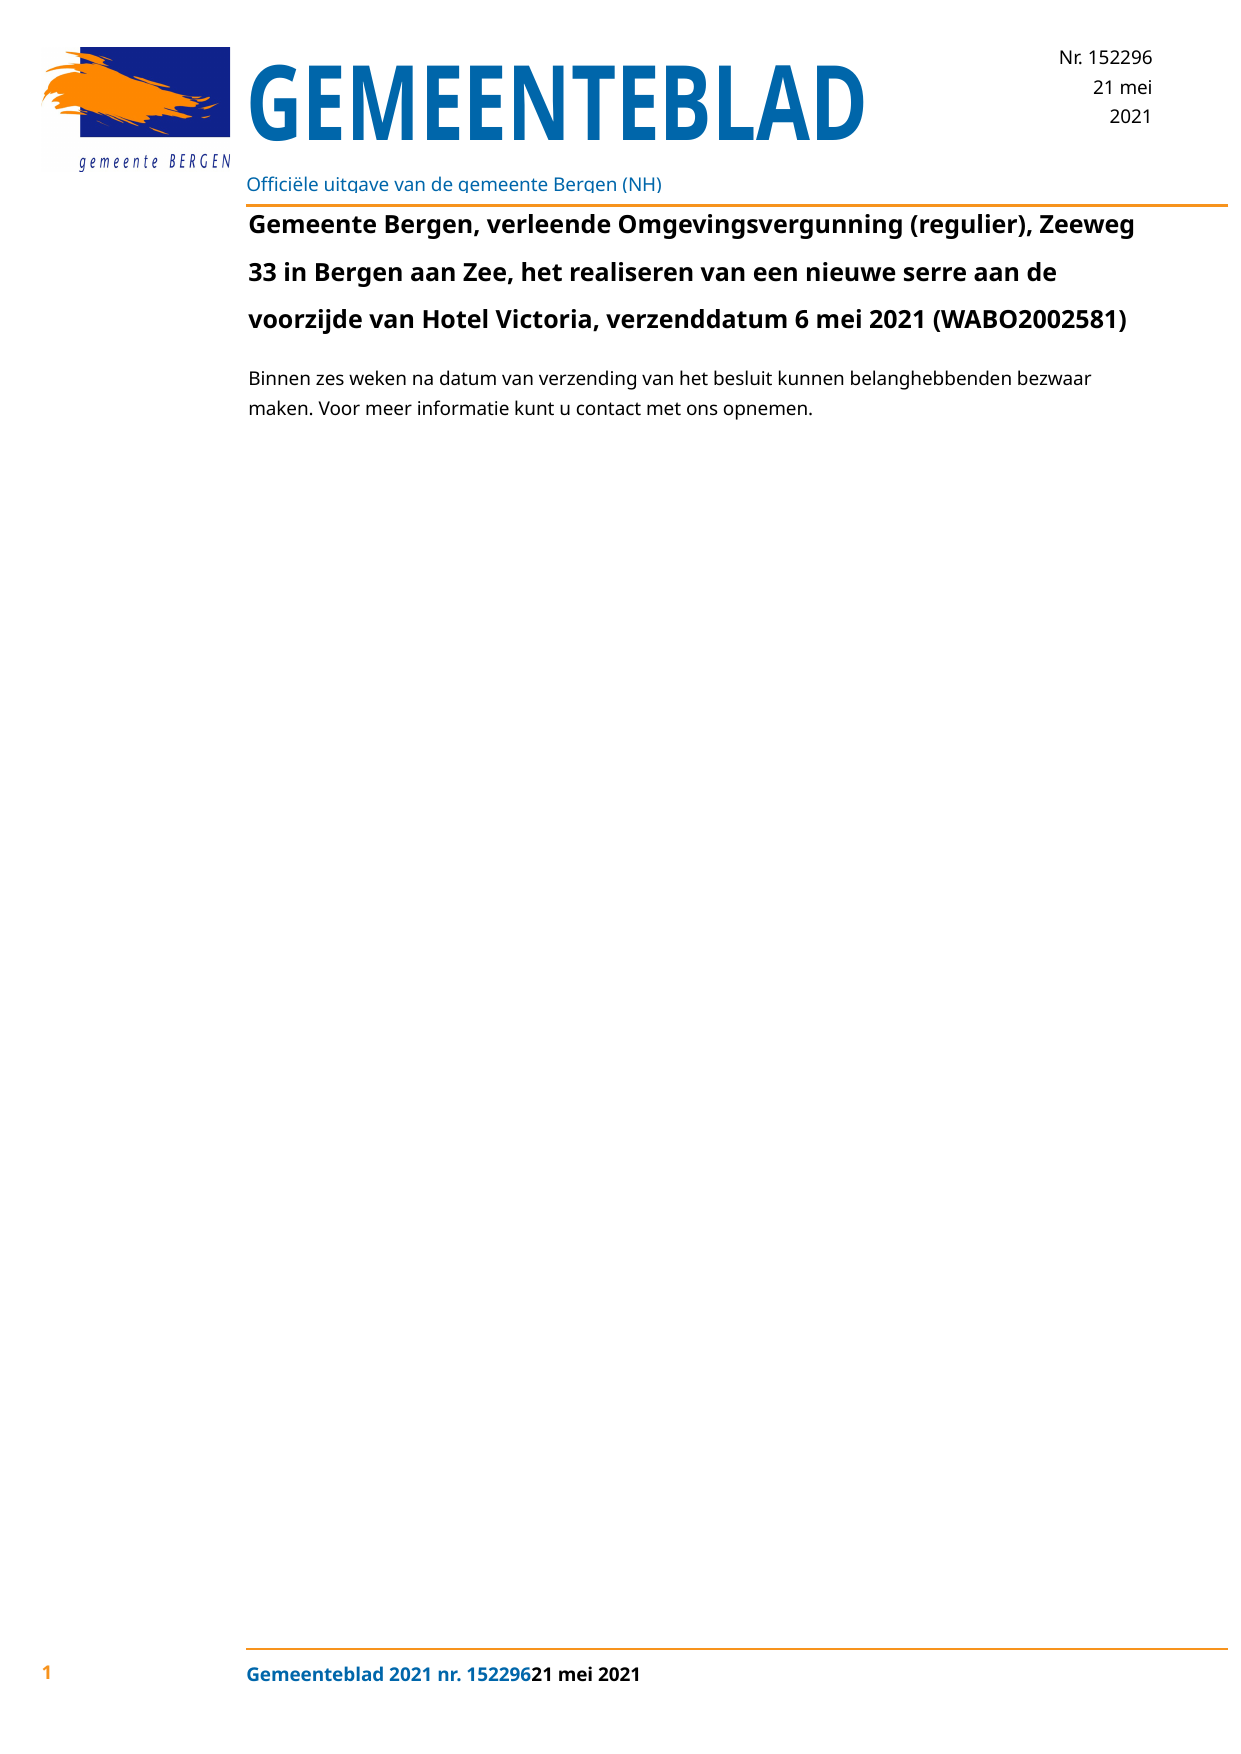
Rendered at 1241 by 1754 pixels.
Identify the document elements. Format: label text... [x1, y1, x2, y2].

text Gemeente Bergen, verleende Omgevingsvergunning (regulier), Zeeweg 33 in Bergen aan Zee, het realiseren van een nieuwe serre aan de voorzijde van Hotel Victoria, verzenddatum 6 mei 2021 (WABO2002581) [248, 207, 1152, 336]
text Binnen zes weken na datum van verzending van het besluit kunnen belanghebbenden bezwaar maken. Voor meer informatie kunt u contact met ons opnemen. [248, 366, 1152, 421]
picture [41, 47, 231, 172]
